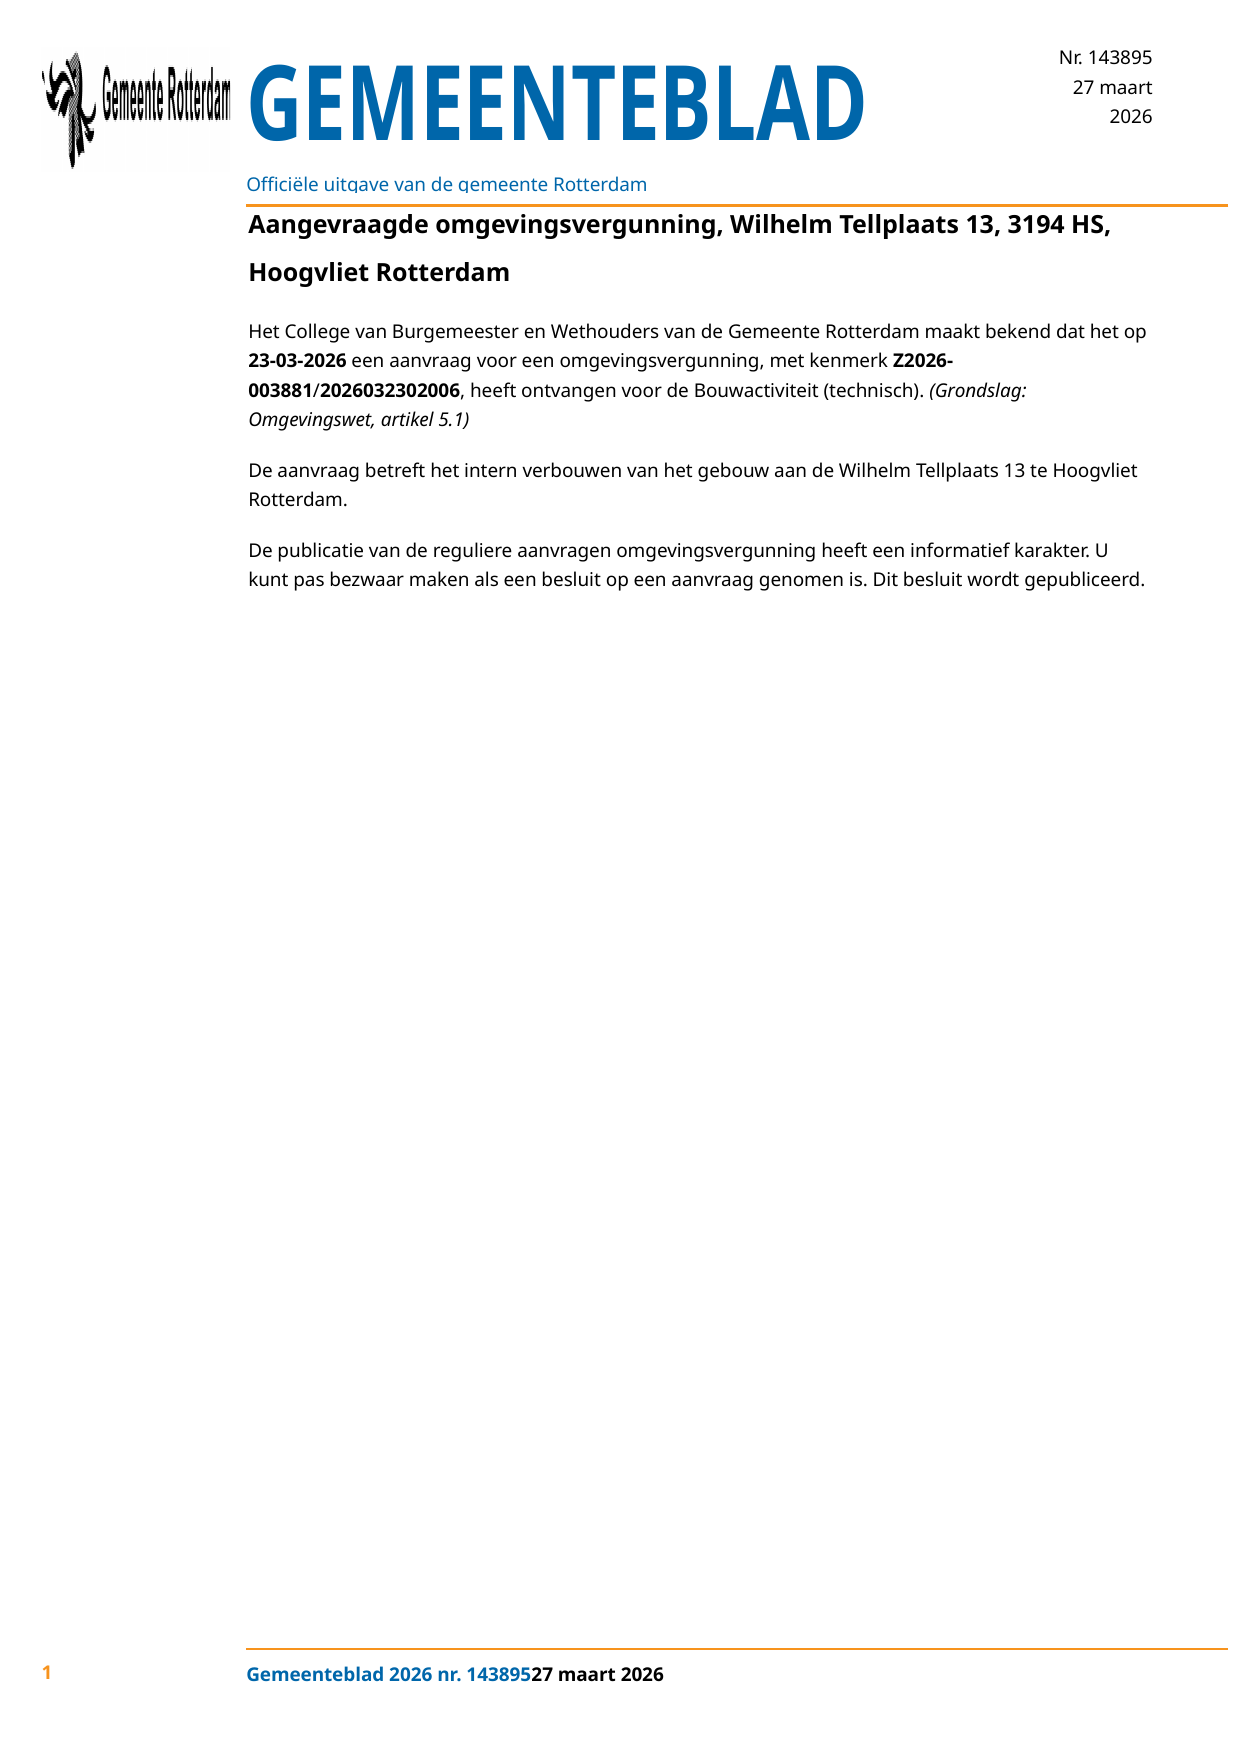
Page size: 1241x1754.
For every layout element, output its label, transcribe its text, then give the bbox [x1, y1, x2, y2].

text De publicatie van de reguliere aanvragen omgevingsvergunning heeft een informatief karakter. U kunt pas bezwaar maken als een besluit op een aanvraag genomen is. Dit besluit wordt gepubliceerd. [248, 537, 1152, 592]
picture [41, 47, 231, 172]
text De aanvraag betreft het intern verbouwen van het gebouw aan de Wilhelm Tellplaats 13 te Hoogvliet Rotterdam. [248, 457, 1152, 512]
text Aangevraagde omgevingsvergunning, Wilhelm Tellplaats 13, 3194 HS, Hoogvliet Rotterdam [248, 207, 1152, 288]
text Het College van Burgemeester en Wethouders van de Gemeente Rotterdam maakt bekend dat het op 23-03-2026 een aanvraag voor een omgevingsvergunning, met kenmerk Z2026-003881/2026032302006, heeft ontvangen voor de Bouwactiviteit (technisch). (Grondslag: Omgevingswet, artikel 5.1) [248, 318, 1152, 432]
